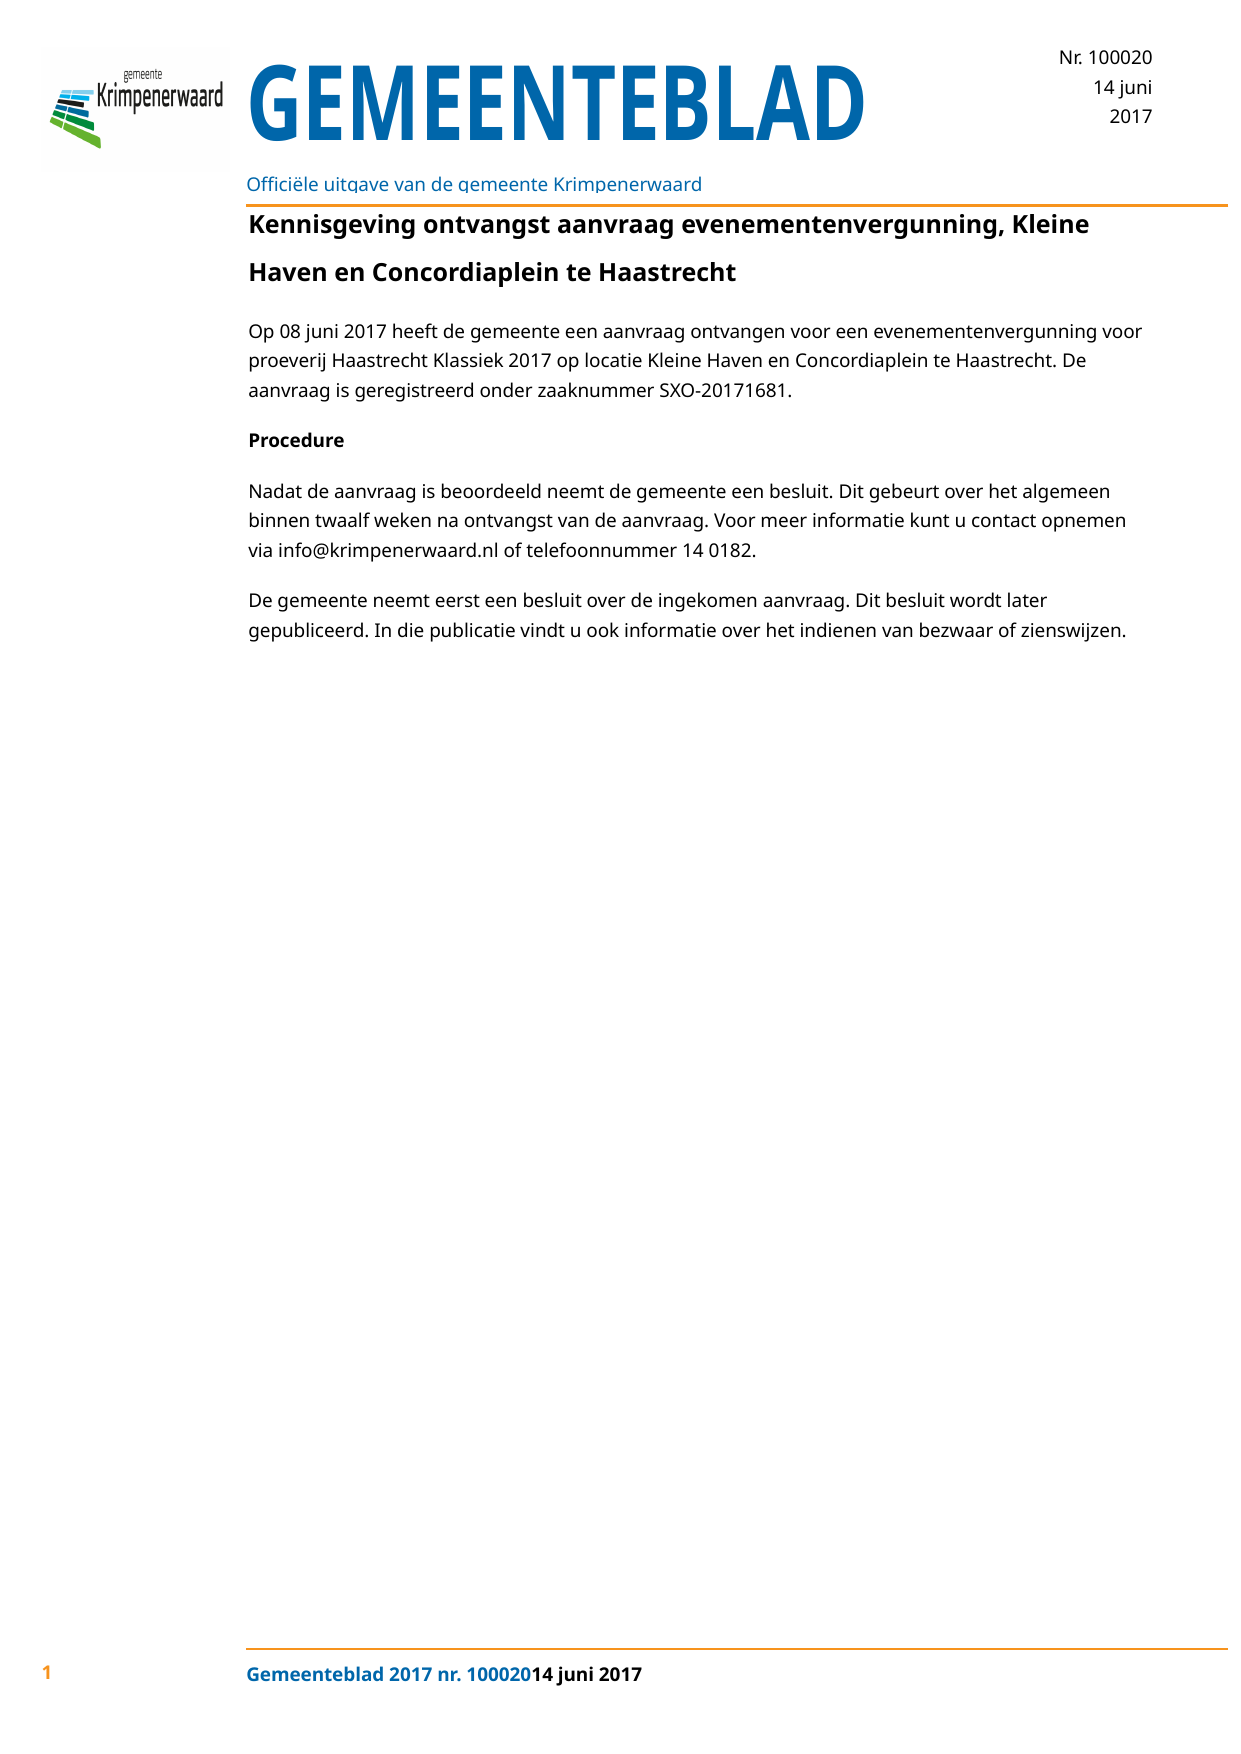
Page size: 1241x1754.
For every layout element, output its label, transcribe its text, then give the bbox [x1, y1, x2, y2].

text Op 08 juni 2017 heeft de gemeente een aanvraag ontvangen voor een evenementenvergunning voor proeverij Haastrecht Klassiek 2017 op locatie Kleine Haven en Concordiaplein te Haastrecht. De aanvraag is geregistreerd onder zaaknummer SXO-20171681. [248, 318, 1152, 403]
text De gemeente neemt eerst een besluit over de ingekomen aanvraag. Dit besluit wordt later gepubliceerd. In die publicatie vindt u ook informatie over het indienen van bezwaar of zienswijzen. [248, 587, 1152, 643]
text Kennisgeving ontvangst aanvraag evenementenvergunning, Kleine Haven en Concordiaplein te Haastrecht [248, 207, 1152, 288]
text Procedure [248, 427, 1152, 453]
picture [41, 47, 231, 172]
text Nadat de aanvraag is beoordeeld neemt de gemeente een besluit. Dit gebeurt over het algemeen binnen twaalf weken na ontvangst van de aanvraag. Voor meer informatie kunt u contact opnemen via info@krimpenerwaard.nl of telefoonnummer 14 0182. [248, 478, 1152, 563]
